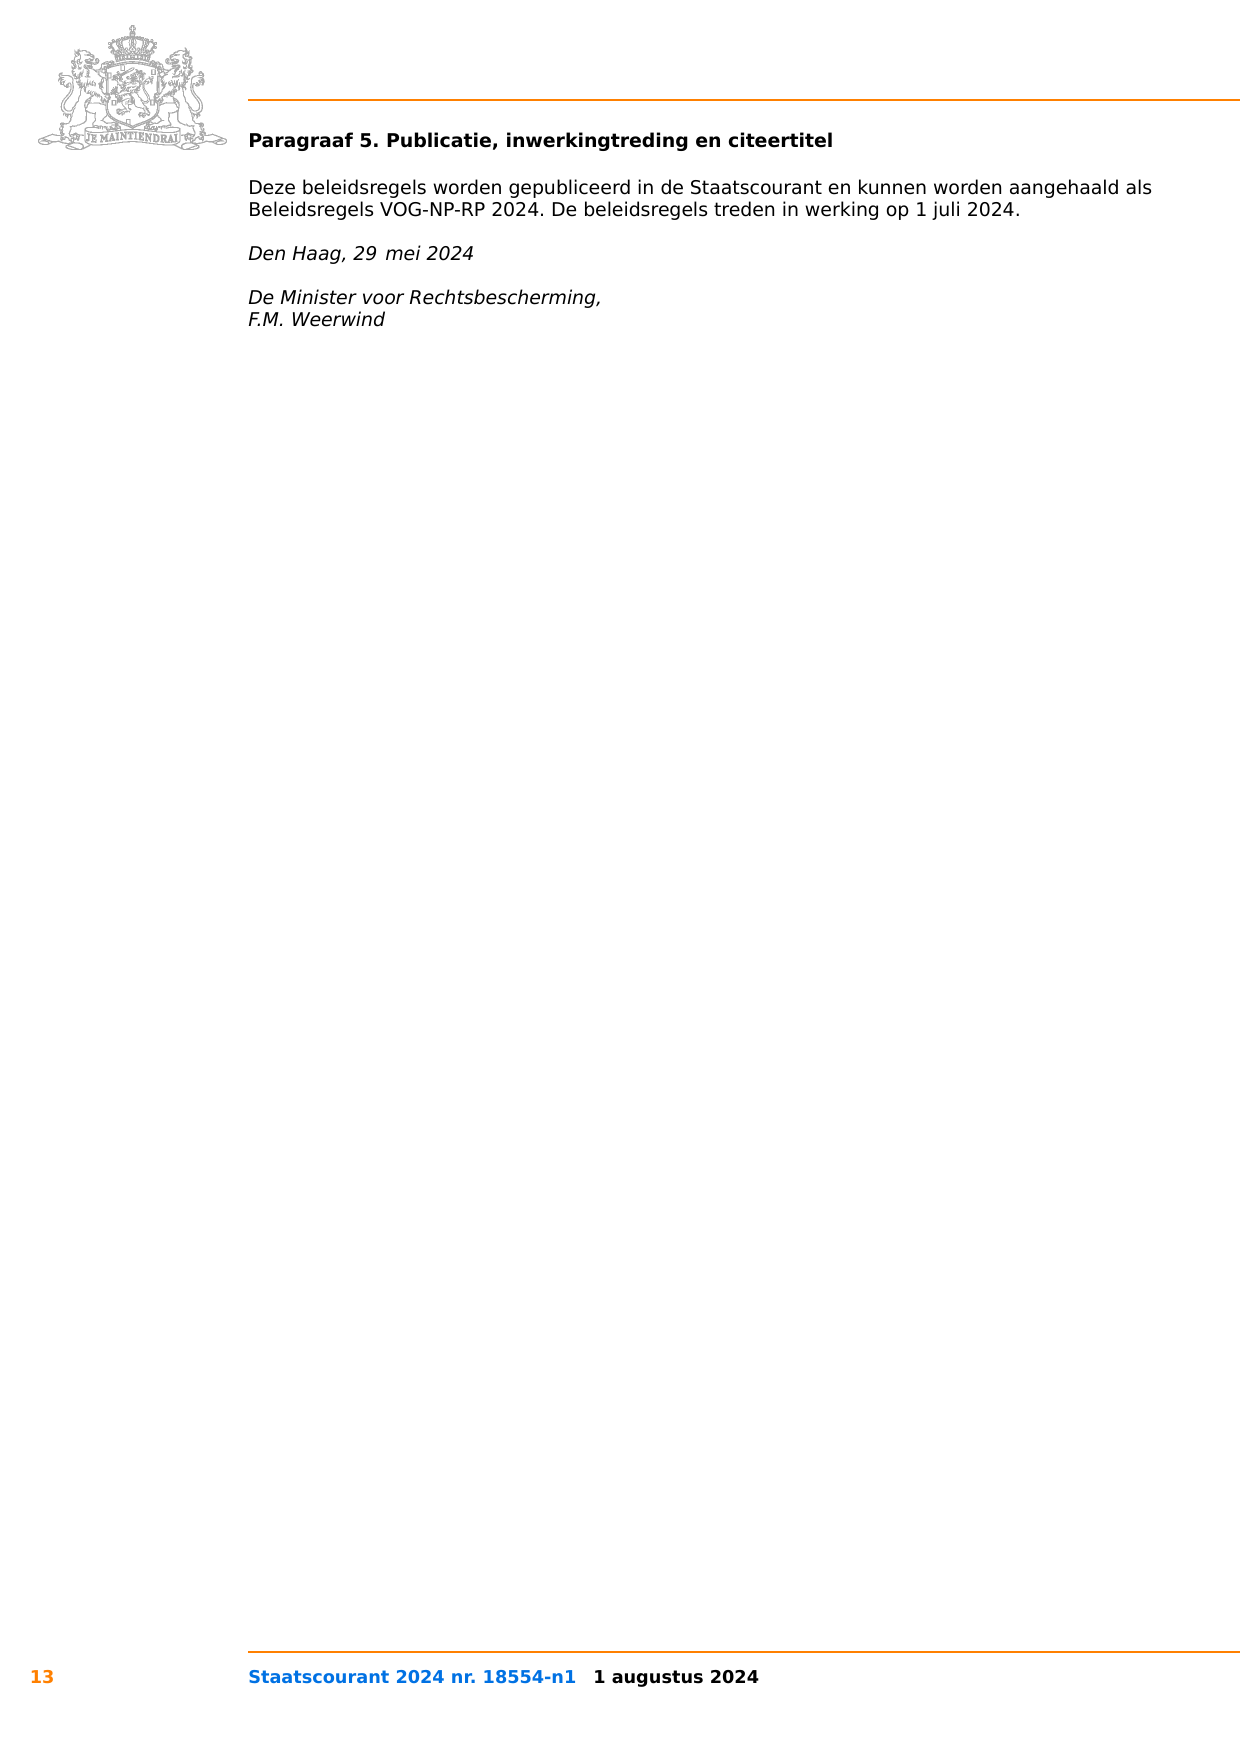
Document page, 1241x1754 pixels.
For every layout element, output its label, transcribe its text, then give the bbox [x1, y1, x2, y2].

text Den Haag, 29 mei 2024 [248, 243, 1163, 265]
text De Minister voor Rechtsbescherming, F.M. Weerwind [248, 287, 1163, 331]
subtitle Paragraaf 5. Publicatie, inwerkingtreding en citeertitel [248, 130, 1163, 152]
text Deze beleidsregels worden gepubliceerd in de Staatscourant en kunnen worden aangehaald als Beleidsregels VOG-NP-RP 2024. De beleidsregels treden in werking op 1 juli 2024. [248, 177, 1163, 221]
picture [38, 25, 227, 150]
